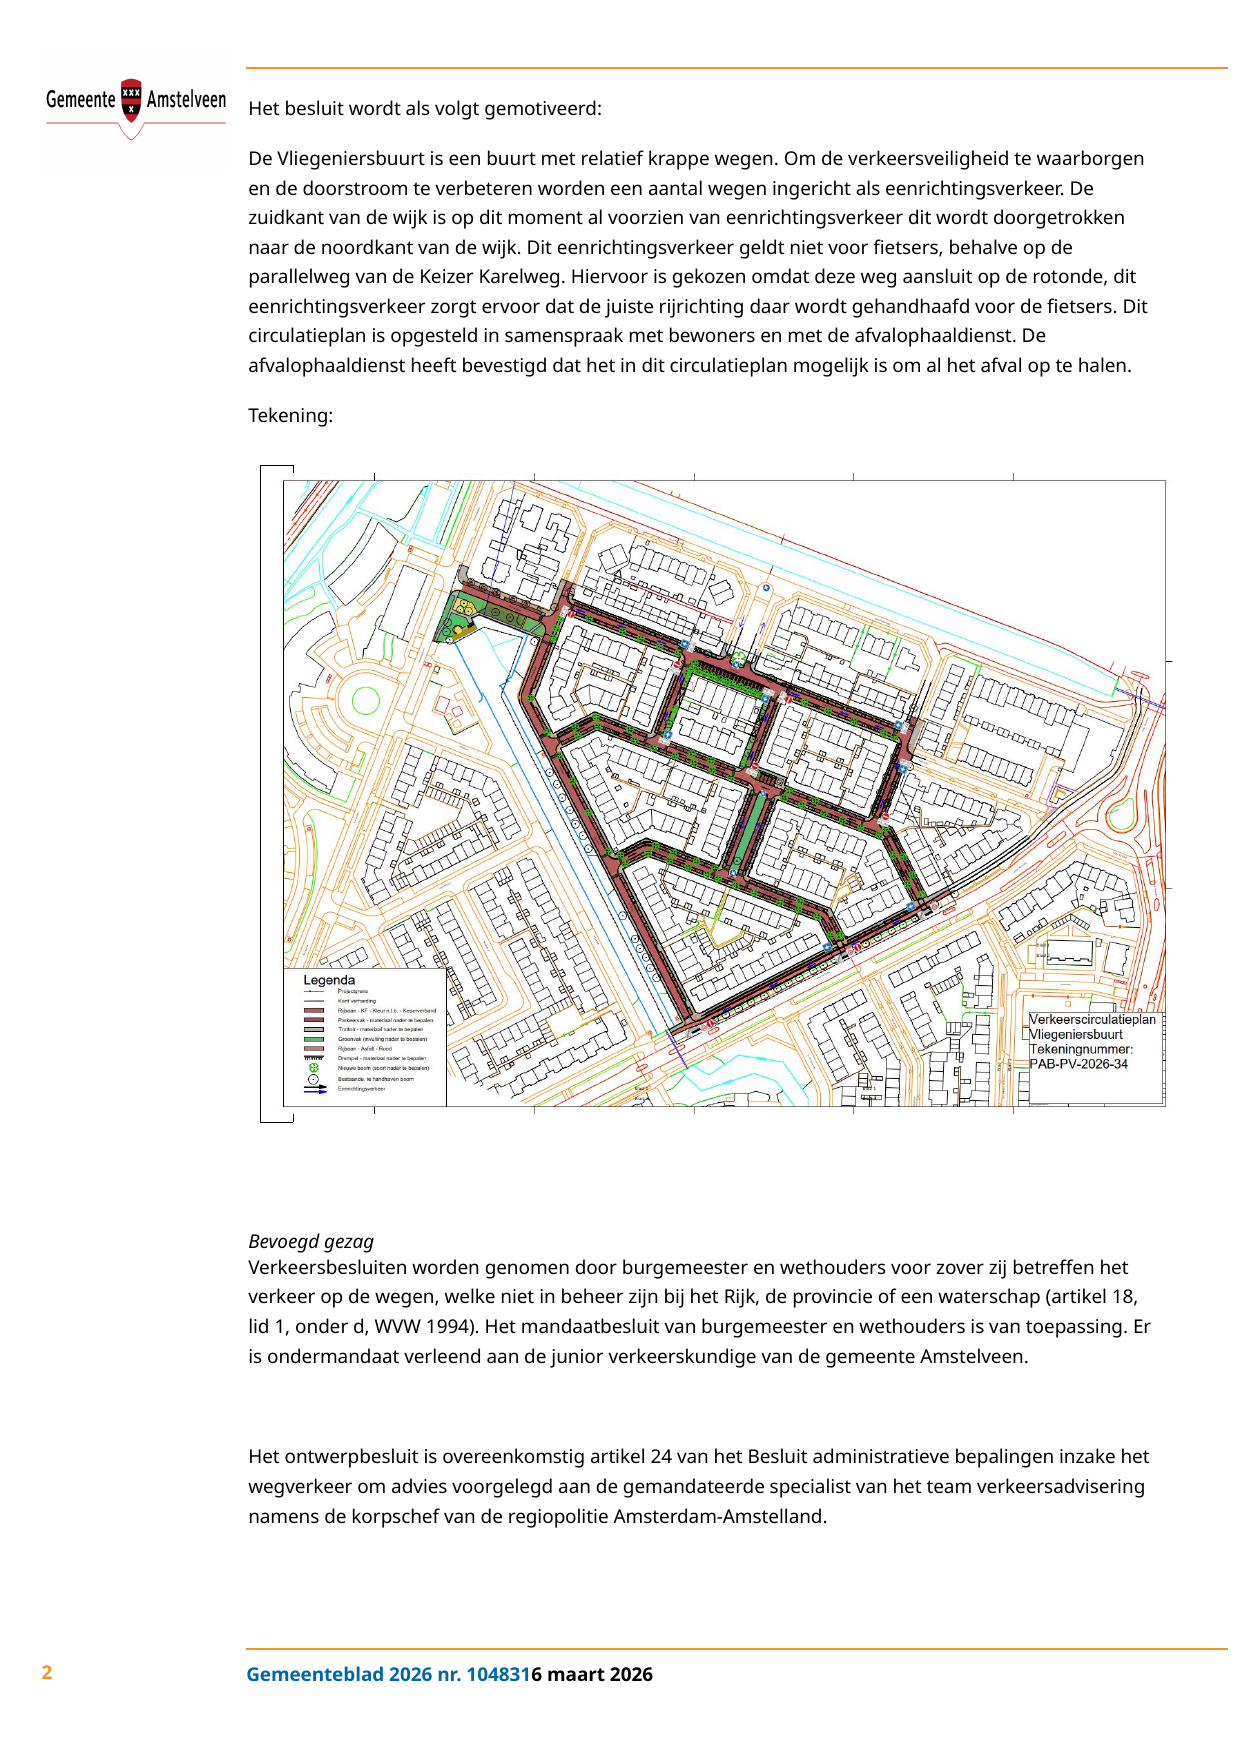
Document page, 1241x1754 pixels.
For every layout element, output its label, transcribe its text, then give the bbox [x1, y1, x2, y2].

text Tekening: [248, 403, 1152, 428]
text De Vliegeniersbuurt is een buurt met relatief krappe wegen. Om de verkeersveiligheid te waarborgen en de doorstroom te verbeteren worden een aantal wegen ingericht als eenrichtingsverkeer. De zuidkant van de wijk is op dit moment al voorzien van eenrichtingsverkeer dit wordt doorgetrokken naar de noordkant van de wijk. Dit eenrichtingsverkeer geldt niet voor fietsers, behalve op de parallelweg van de Keizer Karelweg. Hiervoor is gekozen omdat deze weg aansluit op de rotonde, dit eenrichtingsverkeer zorgt ervoor dat de juiste rijrichting daar wordt gehandhaafd voor de fietsers. Dit circulatieplan is opgesteld in samenspraak met bewoners en met de afvalophaaldienst. De afvalophaaldienst heeft bevestigd dat het in dit circulatieplan mogelijk is om al het afval op te halen. [248, 145, 1152, 378]
text Bevoegd gezag [248, 1228, 1152, 1254]
text Het besluit wordt als volgt gemotiveerd: [248, 95, 1152, 121]
picture [41, 47, 231, 172]
picture [268, 473, 1173, 1114]
text Het ontwerpbesluit is overeenkomstig artikel 24 van het Besluit administratieve bepalingen inzake het wegverkeer om advies voorgelegd aan de gemandateerde specialist van het team verkeersadvisering namens de korpschef van de regiopolitie Amsterdam-Amstelland. [248, 1444, 1152, 1528]
text Verkeersbesluiten worden genomen door burgemeester en wethouders voor zover zij betreffen het verkeer op de wegen, welke niet in beheer zijn bij het Rijk, de provincie of een waterschap (artikel 18, lid 1, onder d, WVW 1994). Het mandaatbesluit van burgemeester en wethouders is van toepassing. Er is ondermandaat verleend aan de junior verkeerskundige van de gemeente Amstelveen. [248, 1254, 1152, 1368]
